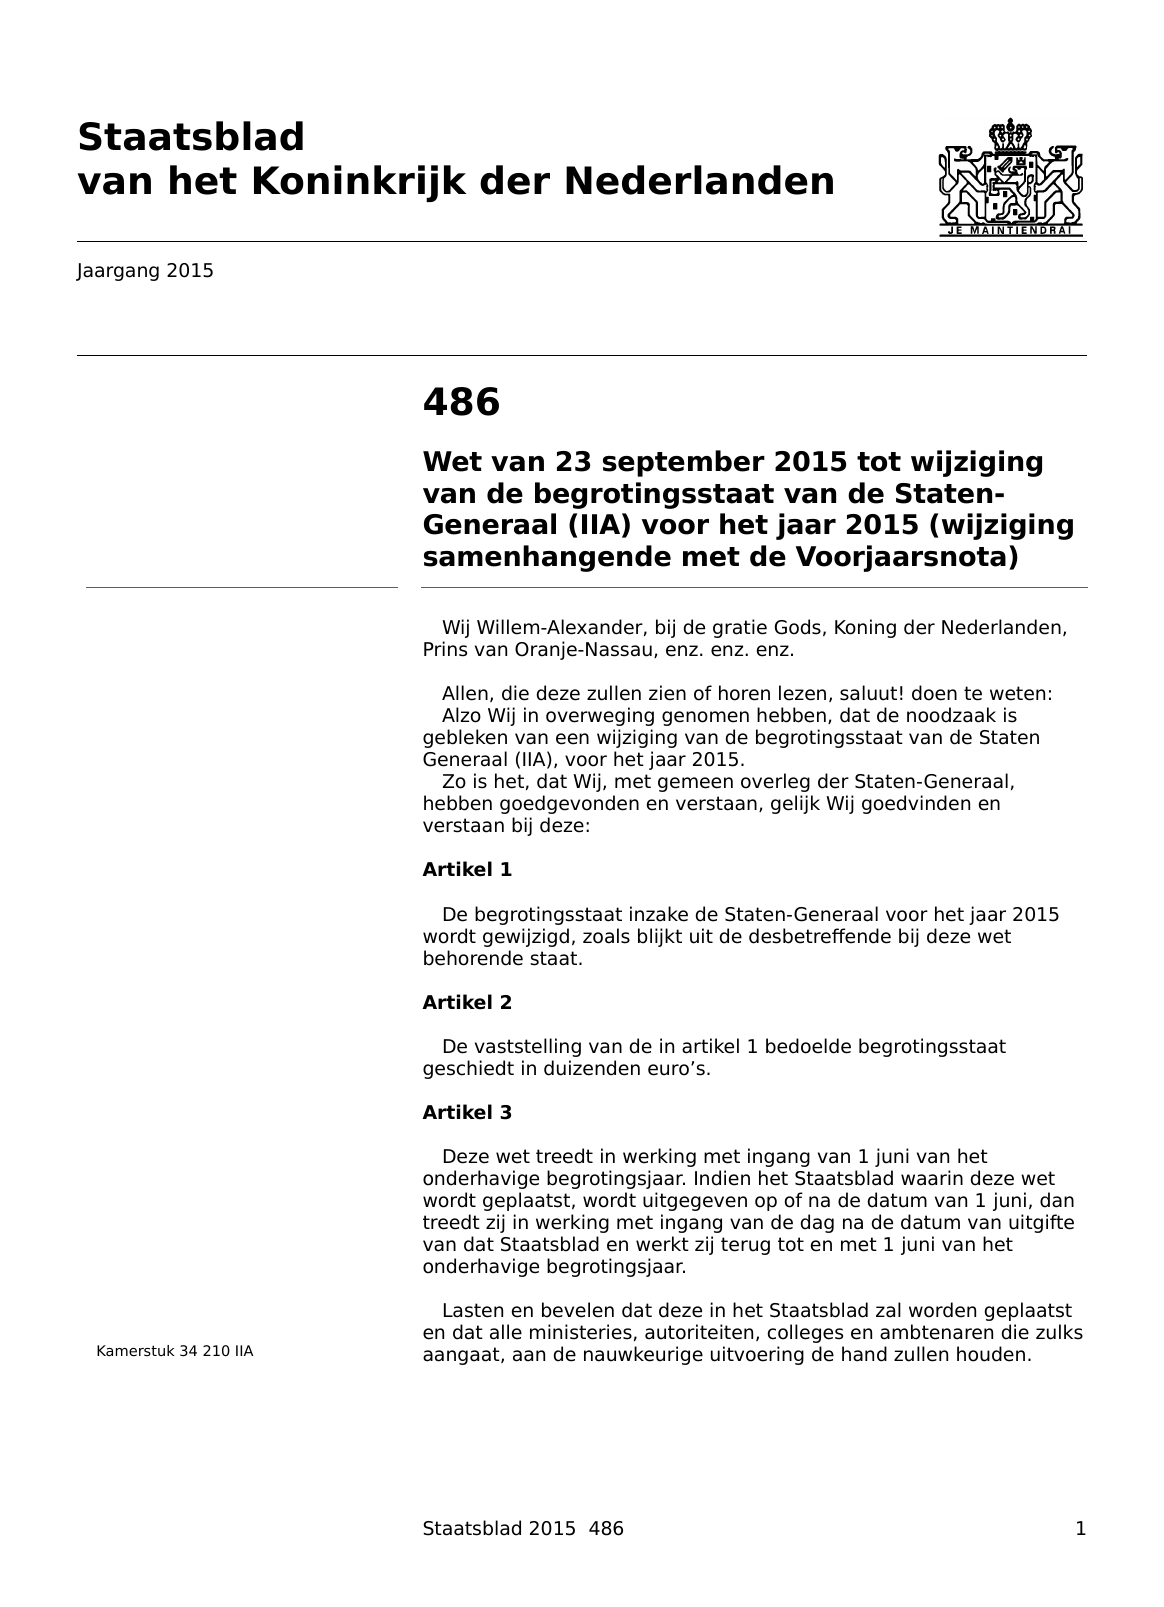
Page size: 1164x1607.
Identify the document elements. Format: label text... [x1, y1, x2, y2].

text Deze wet treedt in werking met ingang van 1 juni van het onderhavige begrotingsjaar. Indien het Staatsblad waarin deze wet wordt geplaatst, wordt uitgegeven op of na de datum van 1 juni, dan treedt zij in werking met ingang van de dag na de datum van uitgifte van dat Staatsblad en werkt zij terug tot en met 1 juni van het onderhavige begrotingsjaar. [422, 1146, 1087, 1278]
text De begrotingsstaat inzake de Staten-Generaal voor het jaar 2015 wordt gewijzigd, zoals blijkt uit de desbetreffende bij deze wet behorende staat. [422, 903, 1087, 969]
text Alzo Wij in overweging genomen hebben, dat de noodzaak is gebleken van een wijziging van de begrotingsstaat van de Staten Generaal (IIA), voor het jaar 2015. [422, 705, 1087, 771]
table_header [886, 100, 1087, 241]
text De vaststelling van de in artikel 1 bedoelde begrotingsstaat geschiedt in duizenden euro’s. [422, 1036, 1087, 1080]
text Allen, die deze zullen zien of horen lezen, saluut! doen te weten: [422, 683, 1087, 705]
picture [936, 115, 1087, 240]
table_header Staatsblad van het Koninkrijk der Nederlanden [77, 100, 886, 241]
text Kamerstuk 34 210 IIA [77, 1343, 396, 1360]
subtitle 486 [422, 381, 1087, 424]
subtitle Artikel 2 [422, 992, 1087, 1014]
text Wij Willem-Alexander, bij de gratie Gods, Koning der Nederlanden, Prins van Oranje-Nassau, enz. enz. enz. [422, 617, 1087, 661]
subtitle Artikel 1 [422, 859, 1087, 881]
table_cell Jaargang 2015 [77, 242, 1087, 355]
subtitle Artikel 3 [422, 1102, 1087, 1124]
text Lasten en bevelen dat deze in het Staatsblad zal worden geplaatst en dat alle ministeries, autoriteiten, colleges en ambtenaren die zulks aangaat, aan de nauwkeurige uitvoering de hand zullen houden. [422, 1300, 1087, 1366]
text Wet van 23 september 2015 tot wijziging van de begrotingsstaat van de Staten-Generaal (IIA) voor het jaar 2015 (wijziging samenhangende met de Voorjaarsnota) [422, 447, 1087, 573]
text Zo is het, dat Wij, met gemeen overleg der Staten-Generaal, hebben goedgevonden en verstaan, gelijk Wij goedvinden en verstaan bij deze: [422, 771, 1087, 837]
